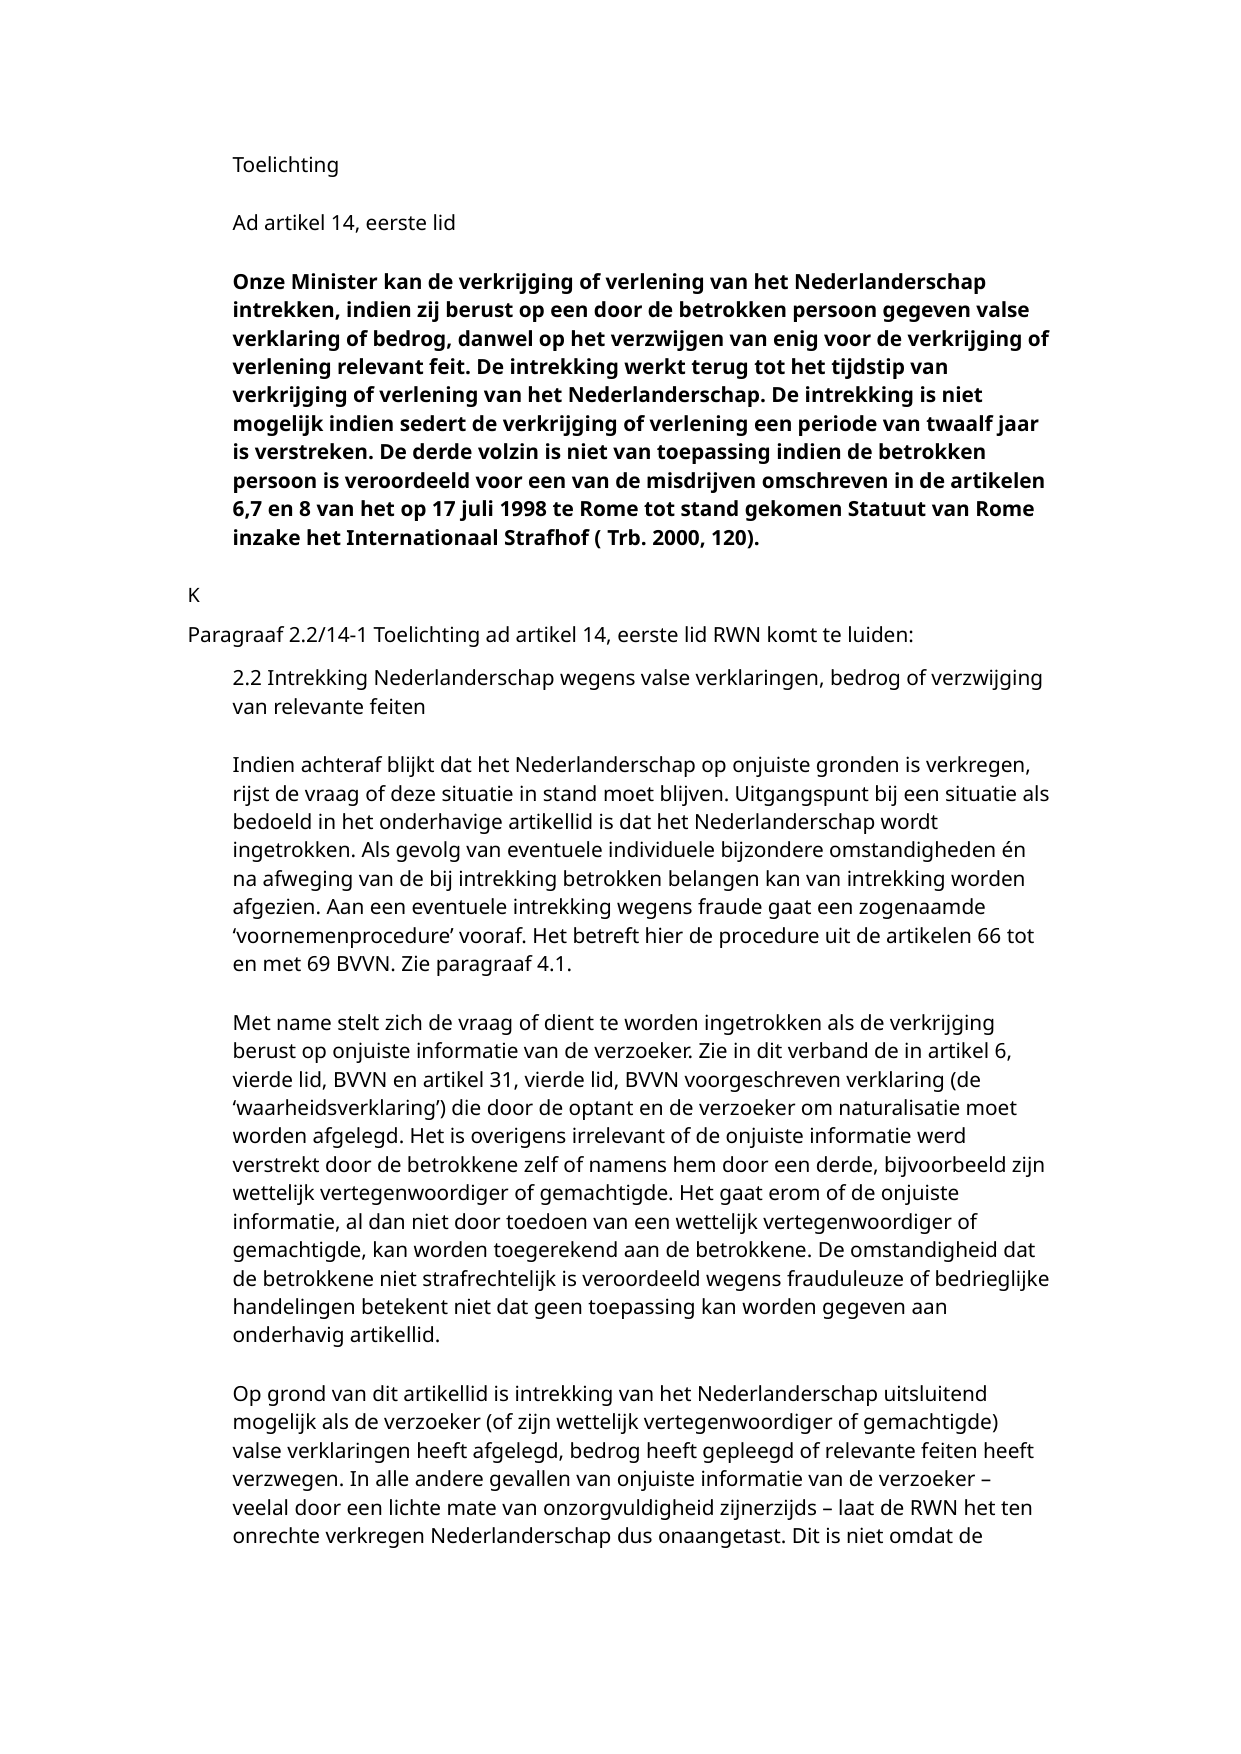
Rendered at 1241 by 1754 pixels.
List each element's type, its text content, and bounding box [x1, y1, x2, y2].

text K [187, 581, 1053, 608]
text Onze Minister kan de verkrijging of verlening van het Nederlanderschap intrekken, indien zij berust op een door de betrokken persoon gegeven valse verklaring of bedrog, danwel op het verzwijgen van enig voor de verkrijging of verlening relevant feit. De intrekking werkt terug tot het tijdstip van verkrijging of verlening van het Nederlanderschap. De intrekking is niet mogelijk indien sedert de verkrijging of verlening een periode van twaalf jaar is verstreken. De derde volzin is niet van toepassing indien de betrokken persoon is veroordeeld voor een van de misdrijven omschreven in de artikelen 6,7 en 8 van het op 17 juli 1998 te Rome tot stand gekomen Statuut van Rome inzake het Internationaal Strafhof ( Trb. 2000, 120). [232, 267, 1053, 551]
subtitle Ad artikel 14, eerste lid [232, 208, 1053, 237]
subtitle Toelichting [232, 150, 1053, 178]
text Met name stelt zich de vraag of dient te worden ingetrokken als de verkrijging berust op onjuiste informatie van de verzoeker. Zie in dit verband de in artikel 6, vierde lid, BVVN en artikel 31, vierde lid, BVVN voorgeschreven verklaring (de ‘waarheidsverklaring’) die door de optant en de verzoeker om naturalisatie moet worden afgelegd. Het is overigens irrelevant of de onjuiste informatie werd verstrekt door de betrokkene zelf of namens hem door een derde, bijvoorbeeld zijn wettelijk vertegenwoordiger of gemachtigde. Het gaat erom of de onjuiste informatie, al dan niet door toedoen van een wettelijk vertegenwoordiger of gemachtigde, kan worden toegerekend aan de betrokkene. De omstandigheid dat de betrokkene niet strafrechtelijk is veroordeeld wegens frauduleuze of bedrieglijke handelingen betekent niet dat geen toepassing kan worden gegeven aan onderhavig artikellid. [232, 1008, 1053, 1349]
text Indien achteraf blijkt dat het Nederlanderschap op onjuiste gronden is verkregen, rijst de vraag of deze situatie in stand moet blijven. Uitgangspunt bij een situatie als bedoeld in het onderhavige artikellid is dat het Nederlanderschap wordt ingetrokken. Als gevolg van eventuele individuele bijzondere omstandigheden én na afweging van de bij intrekking betrokken belangen kan van intrekking worden afgezien. Aan een eventuele intrekking wegens fraude gaat een zogenaamde ‘voornemenprocedure’ vooraf. Het betreft hier de procedure uit de artikelen 66 tot en met 69 BVVN. Zie paragraaf 4.1. [232, 750, 1053, 978]
text Op grond van dit artikellid is intrekking van het Nederlanderschap uitsluitend mogelijk als de verzoeker (of zijn wettelijk vertegenwoordiger of gemachtigde) valse verklaringen heeft afgelegd, bedrog heeft gepleegd of relevante feiten heeft verzwegen. In alle andere gevallen van onjuiste informatie van de verzoeker – veelal door een lichte mate van onzorgvuldigheid zijnerzijds – laat de RWN het ten onrechte verkregen Nederlanderschap dus onaangetast. Dit is niet omdat de [232, 1379, 1053, 1550]
subtitle 2.2 Intrekking Nederlanderschap wegens valse verklaringen, bedrog of verzwijging van relevante feiten [232, 663, 1053, 720]
text Paragraaf 2.2/14-1 Toelichting ad artikel 14, eerste lid RWN komt te luiden: [187, 620, 1053, 648]
